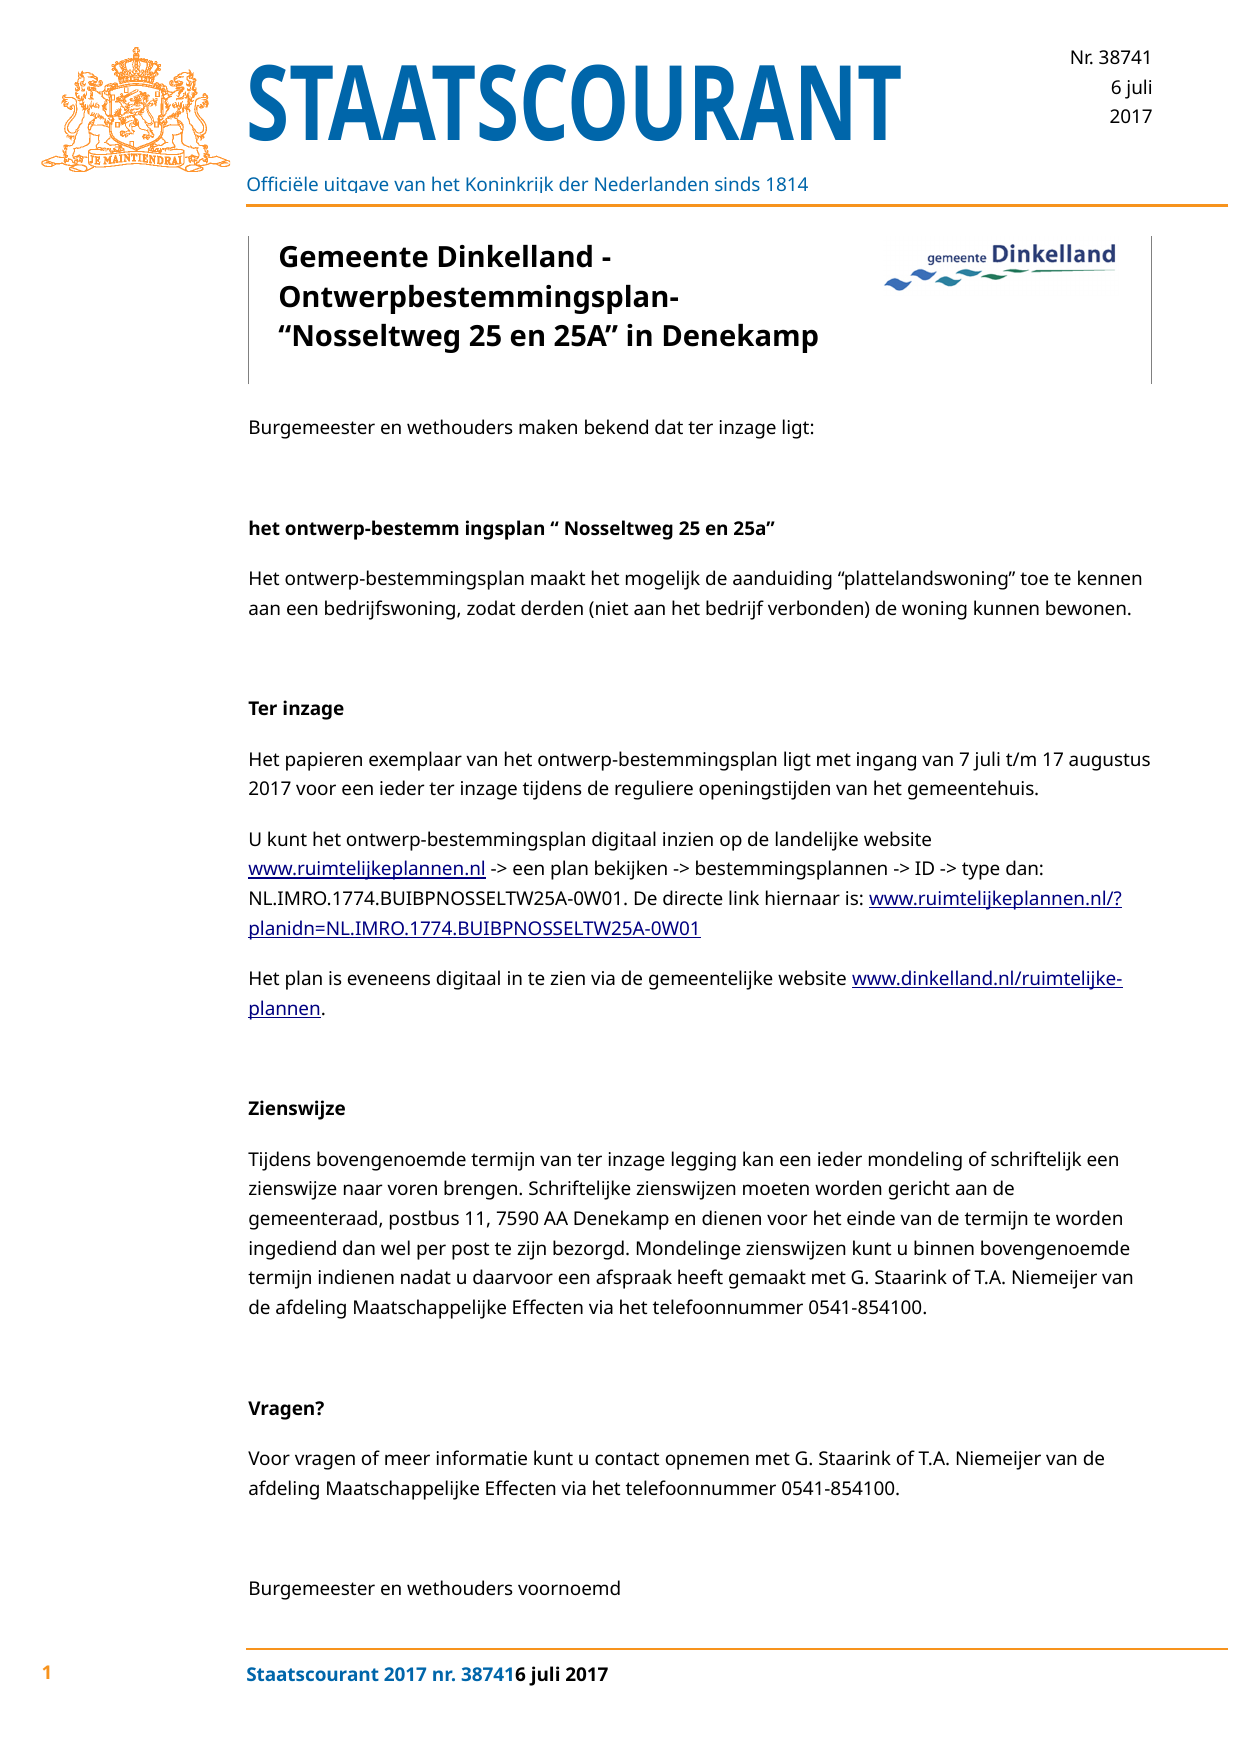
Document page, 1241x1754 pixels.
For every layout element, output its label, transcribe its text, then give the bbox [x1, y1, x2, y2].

text Vragen? [248, 1395, 1152, 1421]
text Het ontwerp-bestemmingsplan maakt het mogelijk de aanduiding “plattelandswoning” toe te kennen aan een bedrijfswoning, zodat derden (niet aan het bedrijf verbonden) de woning kunnen bewonen. [248, 565, 1152, 621]
text het ontwerp-bestemm ingsplan “ Nosseltweg 25 en 25a” [248, 515, 1152, 541]
text U kunt het ontwerp-bestemmingsplan digitaal inzien op de landelijke website www.ruimtelijkeplannen.nl -> een plan bekijken -> bestemmingsplannen -> ID -> type dan: NL.IMRO.1774.BUIBPNOSSELTW25A-0W01. De directe link hiernaar is: www.ruimtelijkeplannen.nl/?planidn=NL.IMRO.1774.BUIBPNOSSELTW25A-0W01 [248, 826, 1152, 941]
table_header Gemeente Dinkelland - Ontwerpbestemmingsplan- “Nosseltweg 25 en 25A” in Denekamp [249, 236, 850, 384]
text Burgemeester en wethouders voornoemd [248, 1576, 1152, 1601]
table_header [850, 236, 1151, 384]
picture [882, 236, 1119, 296]
text Tijdens bovengenoemde termijn van ter inzage legging kan een ieder mondeling of schriftelijk een zienswijze naar voren brengen. Schriftelijke zienswijzen moeten worden gericht aan de gemeenteraad, postbus 11, 7590 AA Denekamp en dienen voor het einde van de termijn te worden ingediend dan wel per post te zijn bezorgd. Mondelinge zienswijzen kunt u binnen bovengenoemde termijn indienen nadat u daarvoor een afspraak heeft gemaakt met G. Staarink of T.A. Niemeijer van de afdeling Maatschappelijke Effecten via het telefoonnummer 0541-854100. [248, 1146, 1152, 1320]
text Het papieren exemplaar van het ontwerp-bestemmingsplan ligt met ingang van 7 juli t/m 17 augustus 2017 voor een ieder ter inzage tijdens de reguliere openingstijden van het gemeentehuis. [248, 746, 1152, 801]
text Het plan is eveneens digitaal in te zien via de gemeentelijke website www.dinkelland.nl/ruimtelijke-plannen. [248, 965, 1152, 1021]
text Burgemeester en wethouders maken bekend dat ter inzage ligt: [248, 414, 1152, 440]
text Ter inzage [248, 696, 1152, 721]
text Zienswijze [248, 1096, 1152, 1121]
picture [41, 47, 231, 172]
text Voor vragen of meer informatie kunt u contact opnemen met G. Staarink of T.A. Niemeijer van de afdeling Maatschappelijke Effecten via het telefoonnummer 0541-854100. [248, 1445, 1152, 1501]
